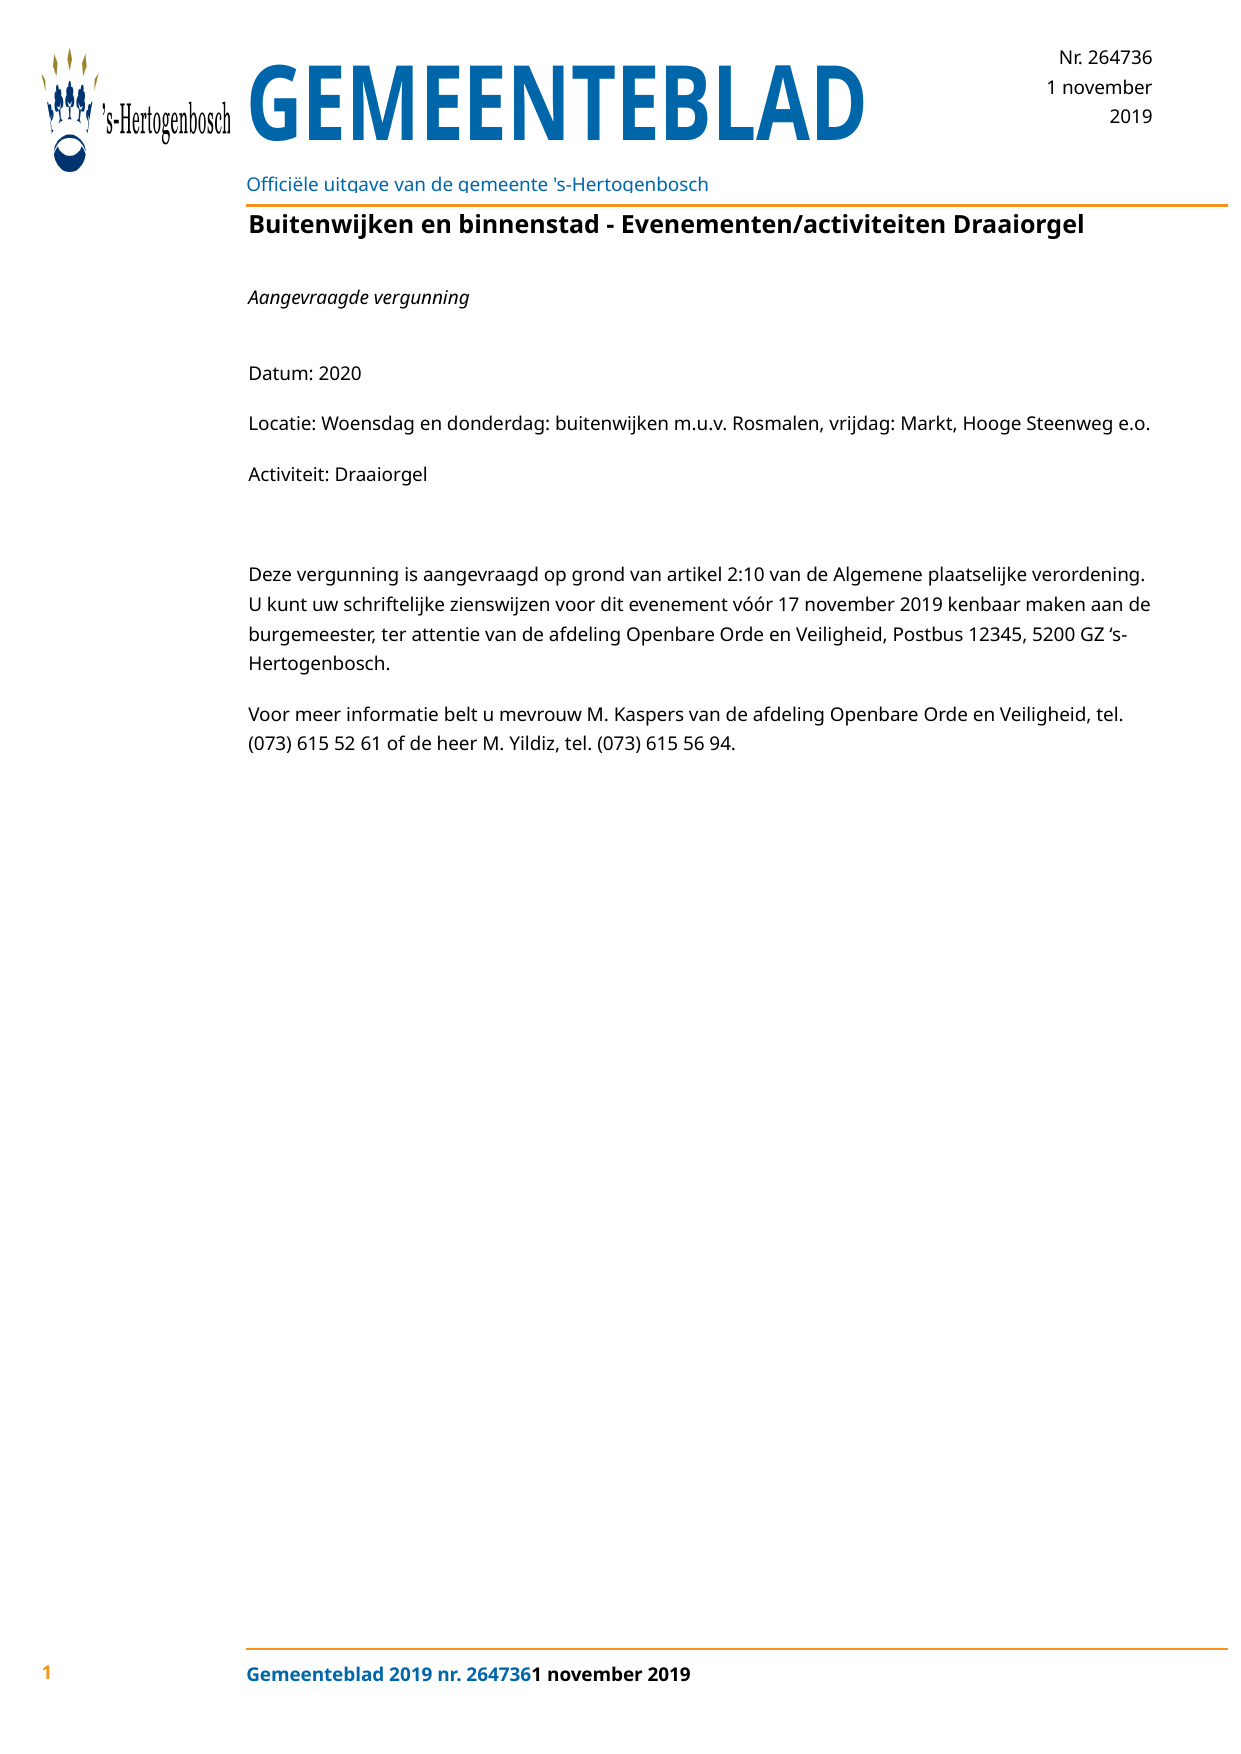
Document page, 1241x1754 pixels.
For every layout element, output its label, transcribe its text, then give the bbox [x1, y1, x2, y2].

text Buitenwijken en binnenstad - Evenementen/activiteiten Draaiorgel [248, 207, 1152, 241]
text Voor meer informatie belt u mevrouw M. Kaspers van de afdeling Openbare Orde en Veiligheid, tel. (073) 615 52 61 of de heer M. Yildiz, tel. (073) 615 56 94. [248, 701, 1152, 756]
picture [41, 47, 231, 172]
text Locatie: Woensdag en donderdag: buitenwijken m.u.v. Rosmalen, vrijdag: Markt, Hooge Steenweg e.o. [248, 410, 1152, 436]
text Aangevraagde vergunning [248, 284, 1152, 309]
text Activiteit: Draaiorgel [248, 461, 1152, 487]
text Deze vergunning is aangevraagd op grond van artikel 2:10 van de Algemene plaatselijke verordening. U kunt uw schriftelijke zienswijzen voor dit evenement vóór 17 november 2019 kenbaar maken aan de burgemeester, ter attentie van de afdeling Openbare Orde en Veiligheid, Postbus 12345, 5200 GZ ‘s-Hertogenbosch. [248, 562, 1152, 676]
text Datum: 2020 [248, 360, 1152, 386]
